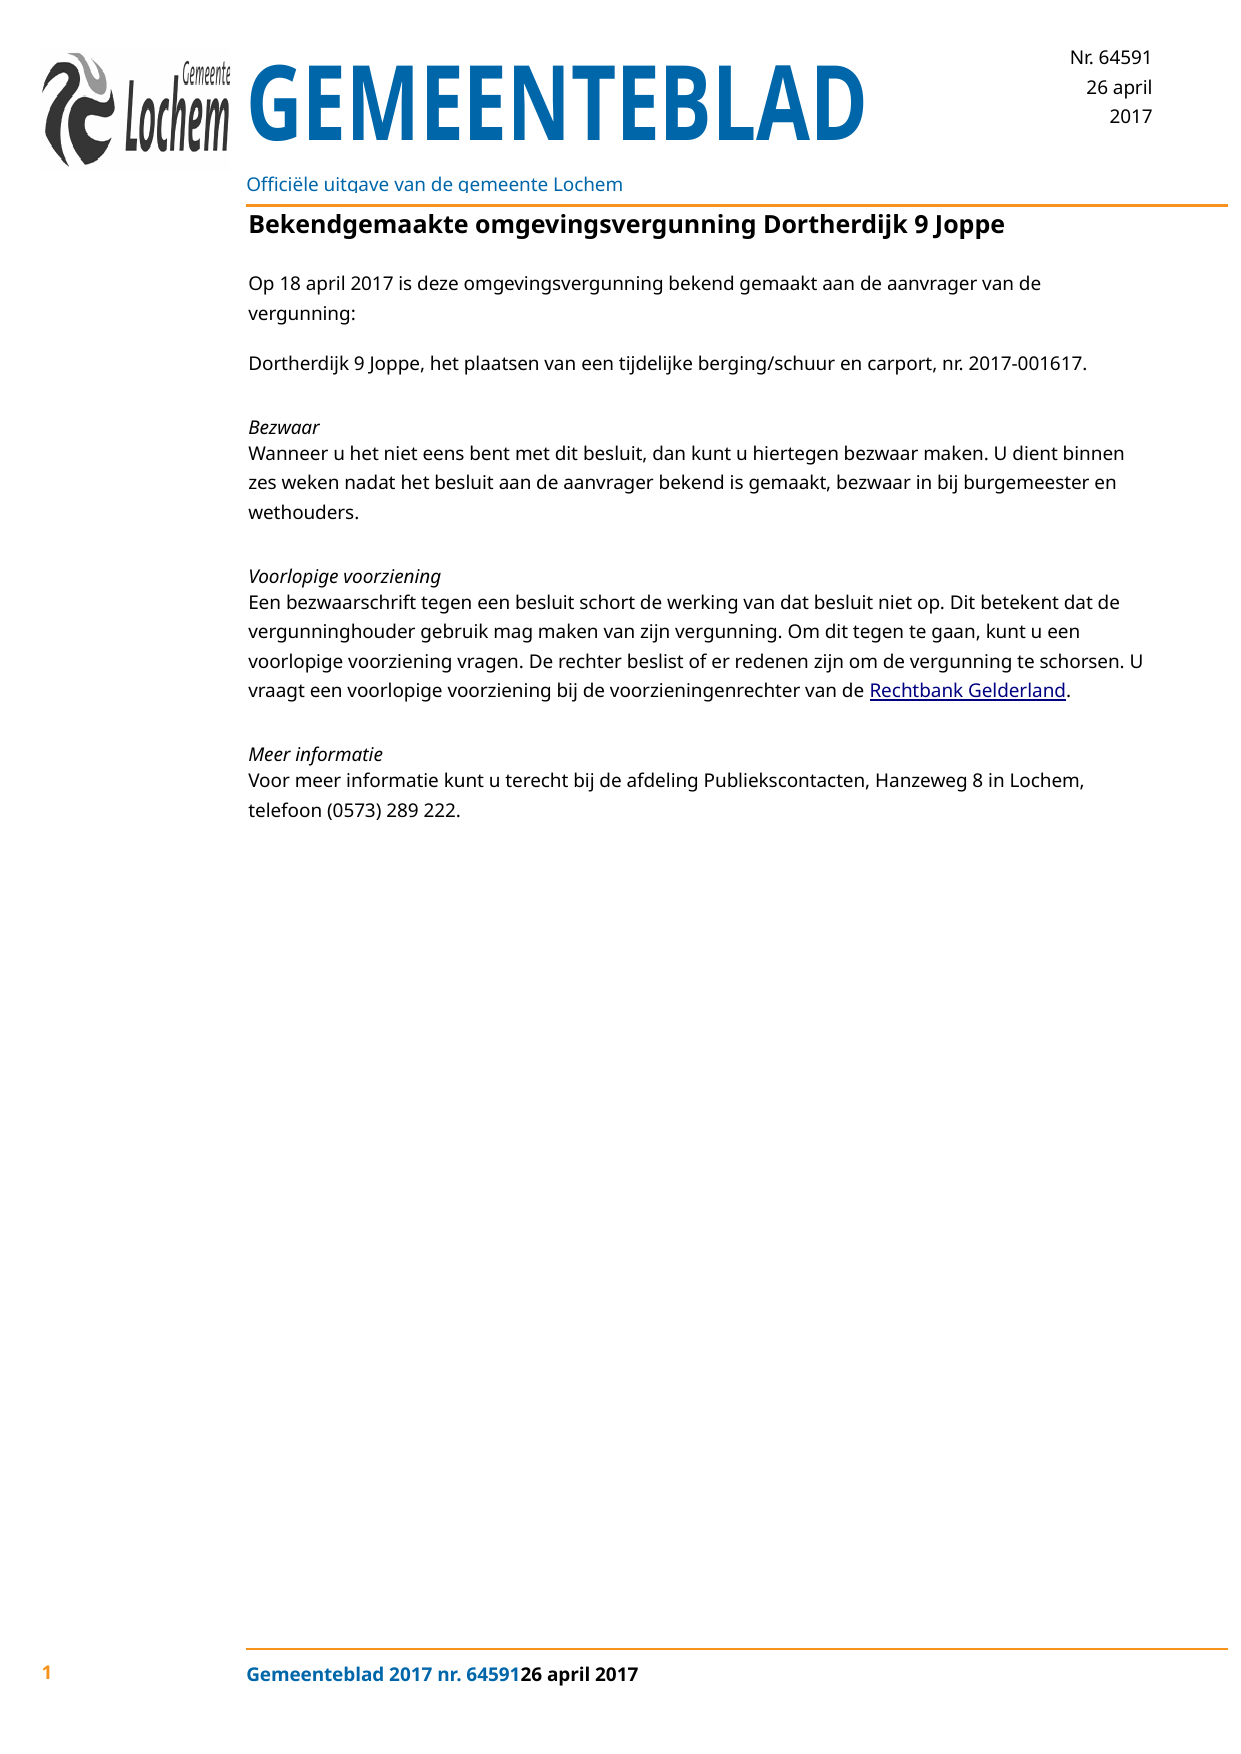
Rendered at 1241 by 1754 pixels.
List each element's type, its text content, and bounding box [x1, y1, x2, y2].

text Op 18 april 2017 is deze omgevingsvergunning bekend gemaakt aan de aanvrager van de vergunning: [248, 270, 1152, 326]
text Meer informatie [248, 742, 1152, 767]
picture [41, 47, 231, 172]
text Een bezwaarschrift tegen een besluit schort de werking van dat besluit niet op. Dit betekent dat de vergunninghouder gebruik mag maken van zijn vergunning. Om dit tegen te gaan, kunt u een voorlopige voorziening vragen. De rechter beslist of er redenen zijn om de vergunning te schorsen. U vraagt een voorlopige voorziening bij de voorzieningenrechter van de Rechtbank Gelderland. [248, 589, 1152, 703]
text Voorlopige voorziening [248, 563, 1152, 589]
text Voor meer informatie kunt u terecht bij de afdeling Publiekscontacten, Hanzeweg 8 in Lochem, telefoon (0573) 289 222. [248, 767, 1152, 823]
text Wanneer u het niet eens bent met dit besluit, dan kunt u hiertegen bezwaar maken. U dient binnen zes weken nadat het besluit aan de aanvrager bekend is gemaakt, bezwaar in bij burgemeester en wethouders. [248, 440, 1152, 525]
text Bezwaar [248, 414, 1152, 440]
text Dortherdijk 9 Joppe, het plaatsen van een tijdelijke berging/schuur en carport, nr. 2017-001617. [248, 350, 1152, 376]
text Bekendgemaakte omgevingsvergunning Dortherdijk 9 Joppe [248, 207, 1152, 241]
